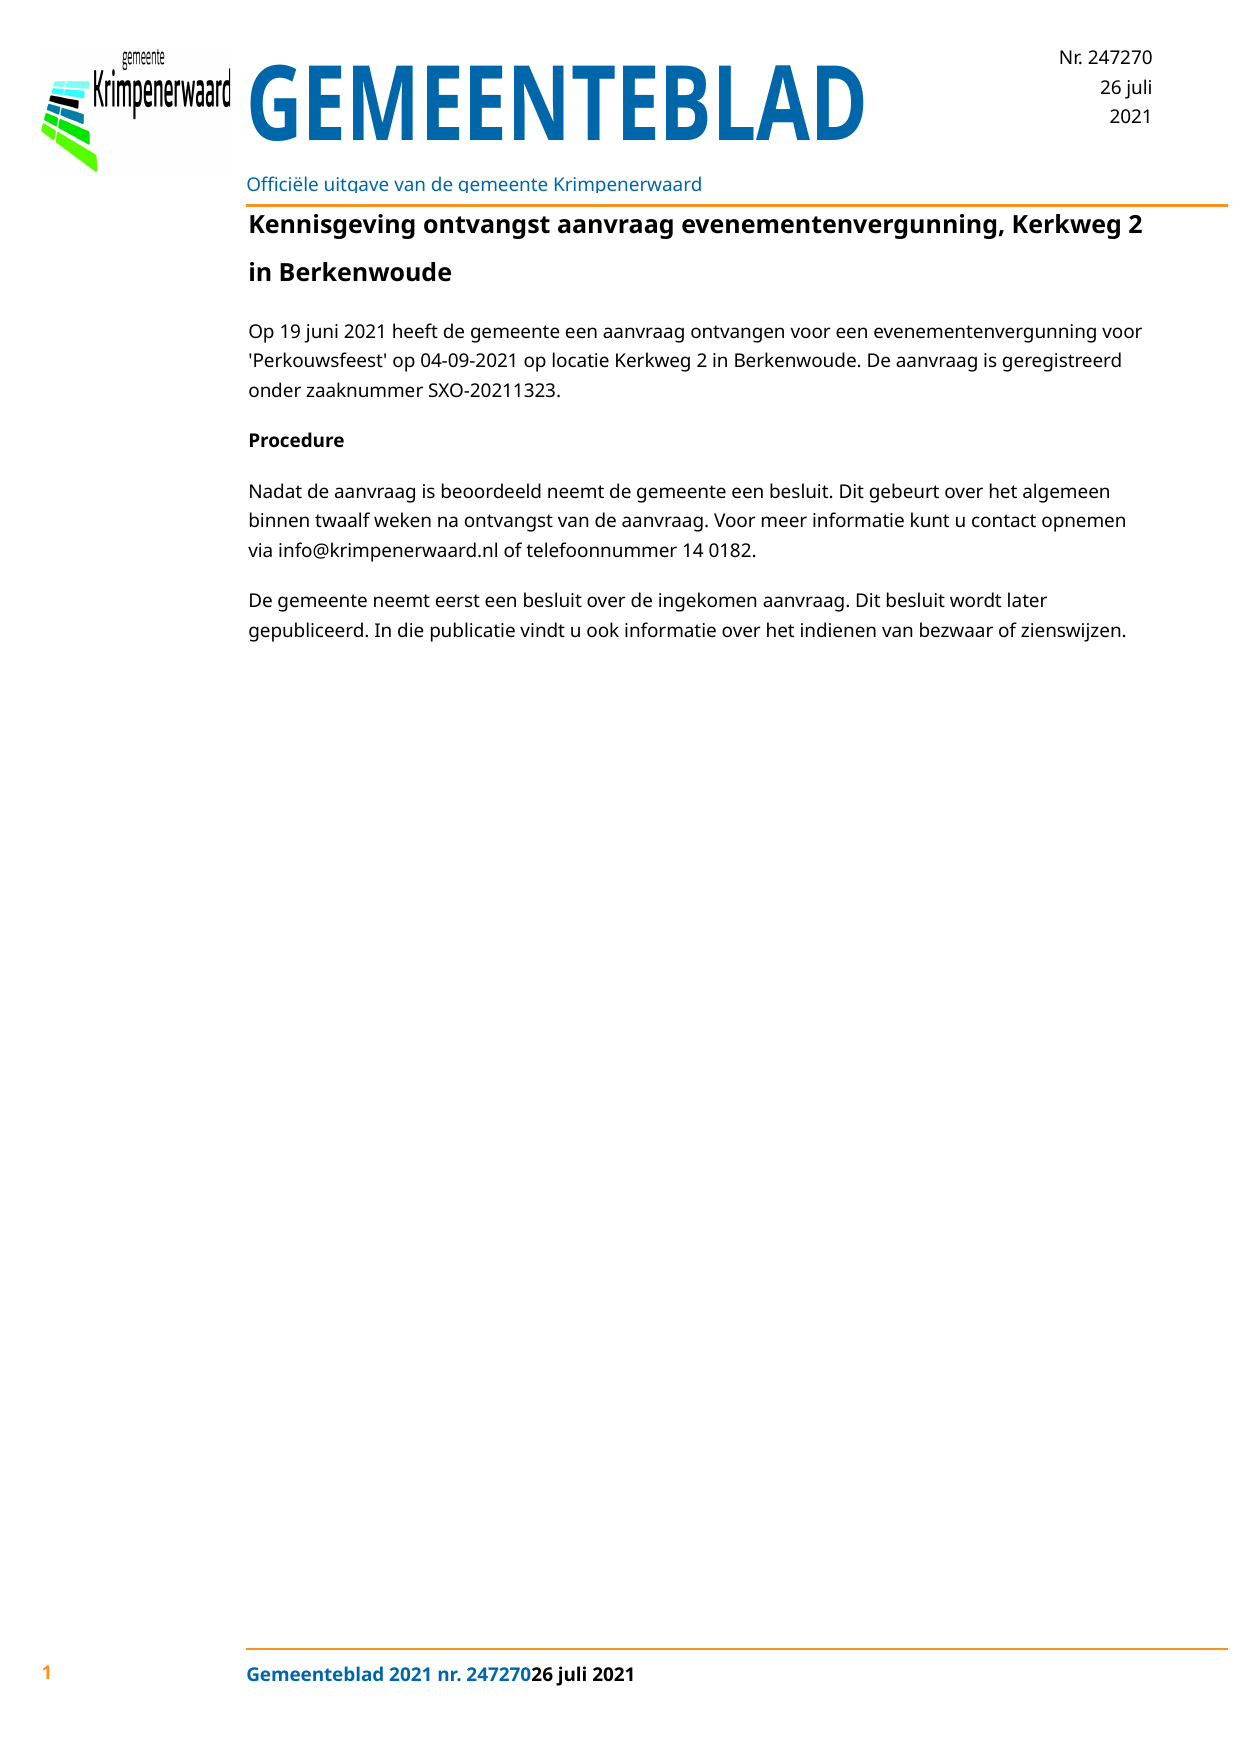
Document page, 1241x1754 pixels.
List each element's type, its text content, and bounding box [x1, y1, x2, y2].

text Procedure [248, 427, 1152, 453]
text Kennisgeving ontvangst aanvraag evenementenvergunning, Kerkweg 2 in Berkenwoude [248, 207, 1152, 288]
text De gemeente neemt eerst een besluit over de ingekomen aanvraag. Dit besluit wordt later gepubliceerd. In die publicatie vindt u ook informatie over het indienen van bezwaar of zienswijzen. [248, 587, 1152, 643]
picture [41, 47, 231, 172]
text Nadat de aanvraag is beoordeeld neemt de gemeente een besluit. Dit gebeurt over het algemeen binnen twaalf weken na ontvangst van de aanvraag. Voor meer informatie kunt u contact opnemen via info@krimpenerwaard.nl of telefoonnummer 14 0182. [248, 478, 1152, 563]
text Op 19 juni 2021 heeft de gemeente een aanvraag ontvangen voor een evenementenvergunning voor 'Perkouwsfeest' op 04-09-2021 op locatie Kerkweg 2 in Berkenwoude. De aanvraag is geregistreerd onder zaaknummer SXO-20211323. [248, 318, 1152, 403]
